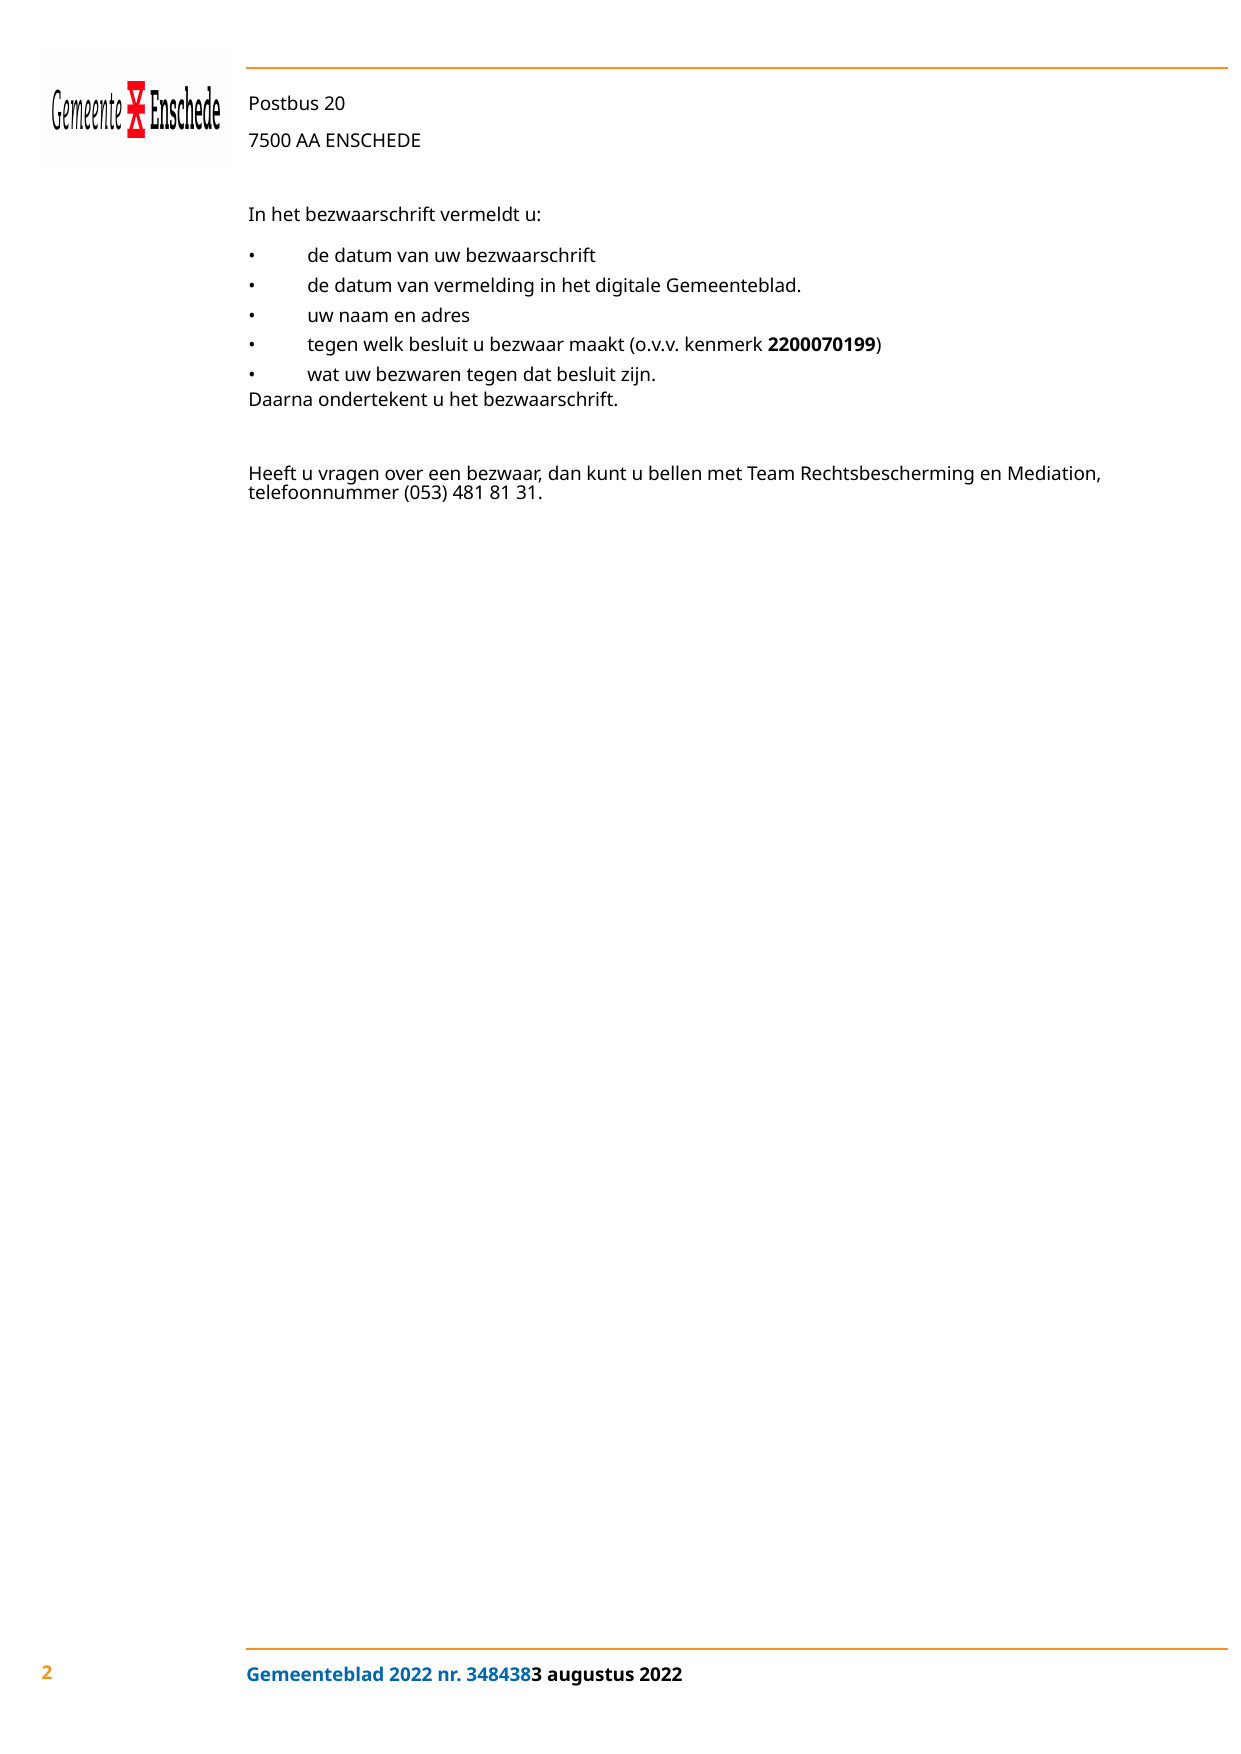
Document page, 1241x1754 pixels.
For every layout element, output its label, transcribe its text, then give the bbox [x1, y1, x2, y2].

list tegen welk besluit u bezwaar maakt (o.v.v. kenmerk 2200070199) [248, 331, 1152, 357]
text In het bezwaarschrift vermeldt u: [248, 206, 1152, 225]
list de datum van vermelding in het digitale Gemeenteblad. [248, 272, 1152, 298]
text 7500 AA ENSCHEDE [248, 132, 1152, 151]
text Daarna ondertekent u het bezwaarschrift. [248, 391, 1152, 410]
picture [41, 47, 231, 172]
text Heeft u vragen over een bezwaar, dan kunt u bellen met Team Rechtsbescherming en Mediation, telefoonnummer (053) 481 81 31. [248, 464, 1152, 503]
list de datum van uw bezwaarschrift [248, 243, 1152, 268]
text Postbus 20 [248, 95, 1152, 114]
list uw naam en adres [248, 302, 1152, 328]
list wat uw bezwaren tegen dat besluit zijn. [248, 361, 1152, 387]
